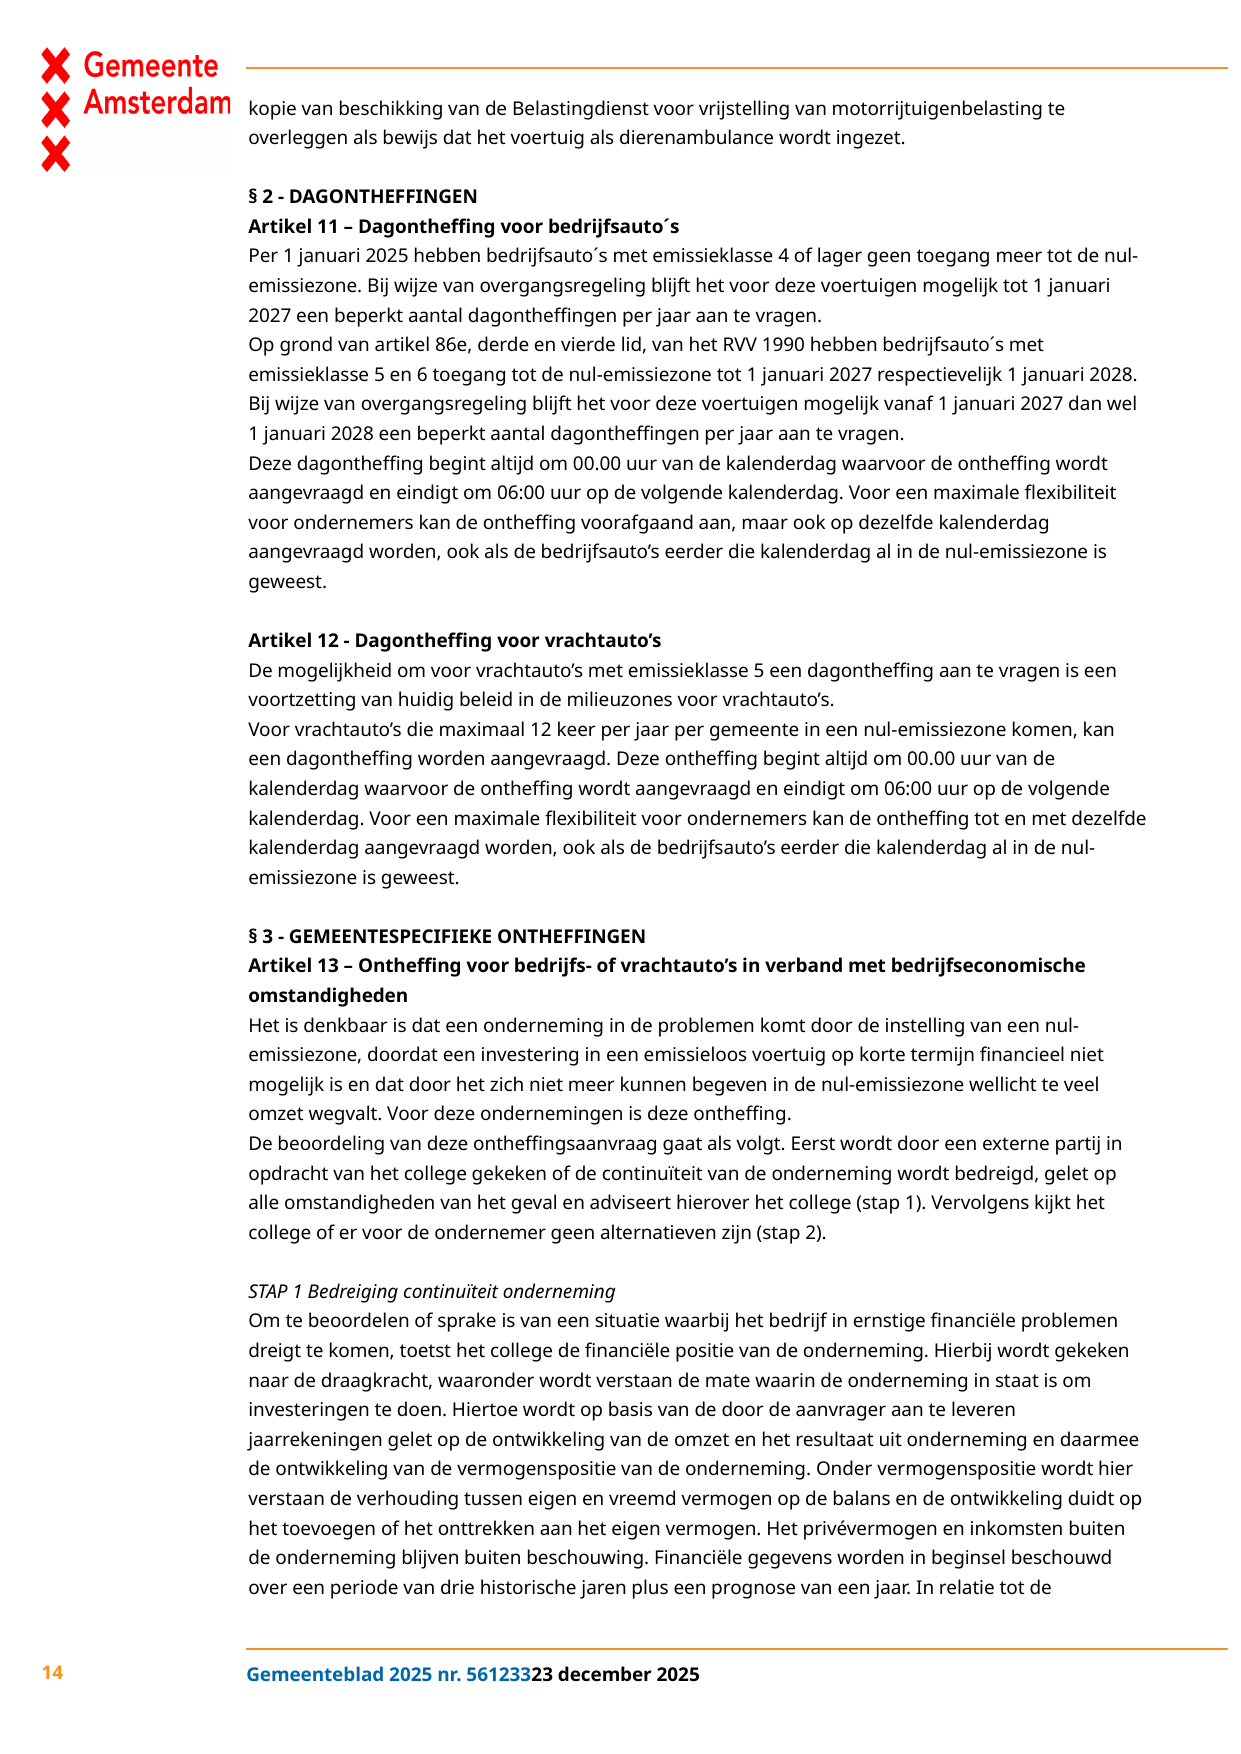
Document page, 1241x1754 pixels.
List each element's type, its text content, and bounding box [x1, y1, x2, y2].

text Voor vrachtauto’s die maximaal 12 keer per jaar per gemeente in een nul-emissiezone komen, kan een dagontheffing worden aangevraagd. Deze ontheffing begint altijd om 00.00 uur van de kalenderdag waarvoor de ontheffing wordt aangevraagd en eindigt om 06:00 uur op de volgende kalenderdag. Voor een maximale flexibiliteit voor ondernemers kan de ontheffing tot en met dezelfde kalenderdag aangevraagd worden, ook als de bedrijfsauto’s eerder die kalenderdag al in de nul-emissiezone is geweest. [248, 716, 1152, 890]
text kopie van beschikking van de Belastingdienst voor vrijstelling van motorrijtuigenbelasting te overleggen als bewijs dat het voertuig als dierenambulance wordt ingezet. [248, 95, 1152, 150]
text Deze dagontheffing begint altijd om 00.00 uur van de kalenderdag waarvoor de ontheffing wordt aangevraagd en eindigt om 06:00 uur op de volgende kalenderdag. Voor een maximale flexibiliteit voor ondernemers kan de ontheffing voorafgaand aan, maar ook op dezelfde kalenderdag aangevraagd worden, ook als de bedrijfsauto’s eerder die kalenderdag al in de nul-emissiezone is geweest. [248, 450, 1152, 594]
text Per 1 januari 2025 hebben bedrijfsauto´s met emissieklasse 4 of lager geen toegang meer tot de nul-emissiezone. Bij wijze van overgangsregeling blijft het voor deze voertuigen mogelijk tot 1 januari 2027 een beperkt aantal dagontheffingen per jaar aan te vragen. [248, 243, 1152, 328]
text Het is denkbaar is dat een onderneming in de problemen komt door de instelling van een nul-emissiezone, doordat een investering in een emissieloos voertuig op korte termijn financieel niet mogelijk is en dat door het zich niet meer kunnen begeven in de nul-emissiezone wellicht te veel omzet wegvalt. Voor deze ondernemingen is deze ontheffing. [248, 1012, 1152, 1126]
text STAP 1 Bedreiging continuïteit onderneming [248, 1278, 1152, 1304]
text Artikel 12 - Dagontheffing voor vrachtauto’s [248, 627, 1152, 653]
picture [41, 47, 231, 172]
text Artikel 13 – Ontheffing voor bedrijfs- of vrachtauto’s in verband met bedrijfseconomische omstandigheden [248, 953, 1152, 1008]
text § 3 - GEMEENTESPECIFIEKE ONTHEFFINGEN [248, 923, 1152, 949]
text De beoordeling van deze ontheffingsaanvraag gaat als volgt. Eerst wordt door een externe partij in opdracht van het college gekeken of de continuïteit van de onderneming wordt bedreigd, gelet op alle omstandigheden van het geval en adviseert hierover het college (stap 1). Vervolgens kijkt het college of er voor de ondernemer geen alternatieven zijn (stap 2). [248, 1130, 1152, 1245]
text Op grond van artikel 86e, derde en vierde lid, van het RVV 1990 hebben bedrijfsauto´s met emissieklasse 5 en 6 toegang tot de nul-emissiezone tot 1 januari 2027 respectievelijk 1 januari 2028. Bij wijze van overgangsregeling blijft het voor deze voertuigen mogelijk vanaf 1 januari 2027 dan wel 1 januari 2028 een beperkt aantal dagontheffingen per jaar aan te vragen. [248, 331, 1152, 446]
text Artikel 11 – Dagontheffing voor bedrijfsauto´s [248, 213, 1152, 239]
text De mogelijkheid om voor vrachtauto’s met emissieklasse 5 een dagontheffing aan te vragen is een voortzetting van huidig beleid in de milieuzones voor vrachtauto’s. [248, 657, 1152, 712]
text Om te beoordelen of sprake is van een situatie waarbij het bedrijf in ernstige financiële problemen dreigt te komen, toetst het college de financiële positie van de onderneming. Hierbij wordt gekeken naar de draagkracht, waaronder wordt verstaan de mate waarin de onderneming in staat is om investeringen te doen. Hiertoe wordt op basis van de door de aanvrager aan te leveren jaarrekeningen gelet op de ontwikkeling van de omzet en het resultaat uit onderneming en daarmee de ontwikkeling van de vermogenspositie van de onderneming. Onder vermogenspositie wordt hier verstaan de verhouding tussen eigen en vreemd vermogen op de balans en de ontwikkeling duidt op het toevoegen of het onttrekken aan het eigen vermogen. Het privévermogen en inkomsten buiten de onderneming blijven buiten beschouwing. Financiële gegevens worden in beginsel beschouwd over een periode van drie historische jaren plus een prognose van een jaar. In relatie tot de [248, 1308, 1152, 1600]
text § 2 - DAGONTHEFFINGEN [248, 183, 1152, 209]
